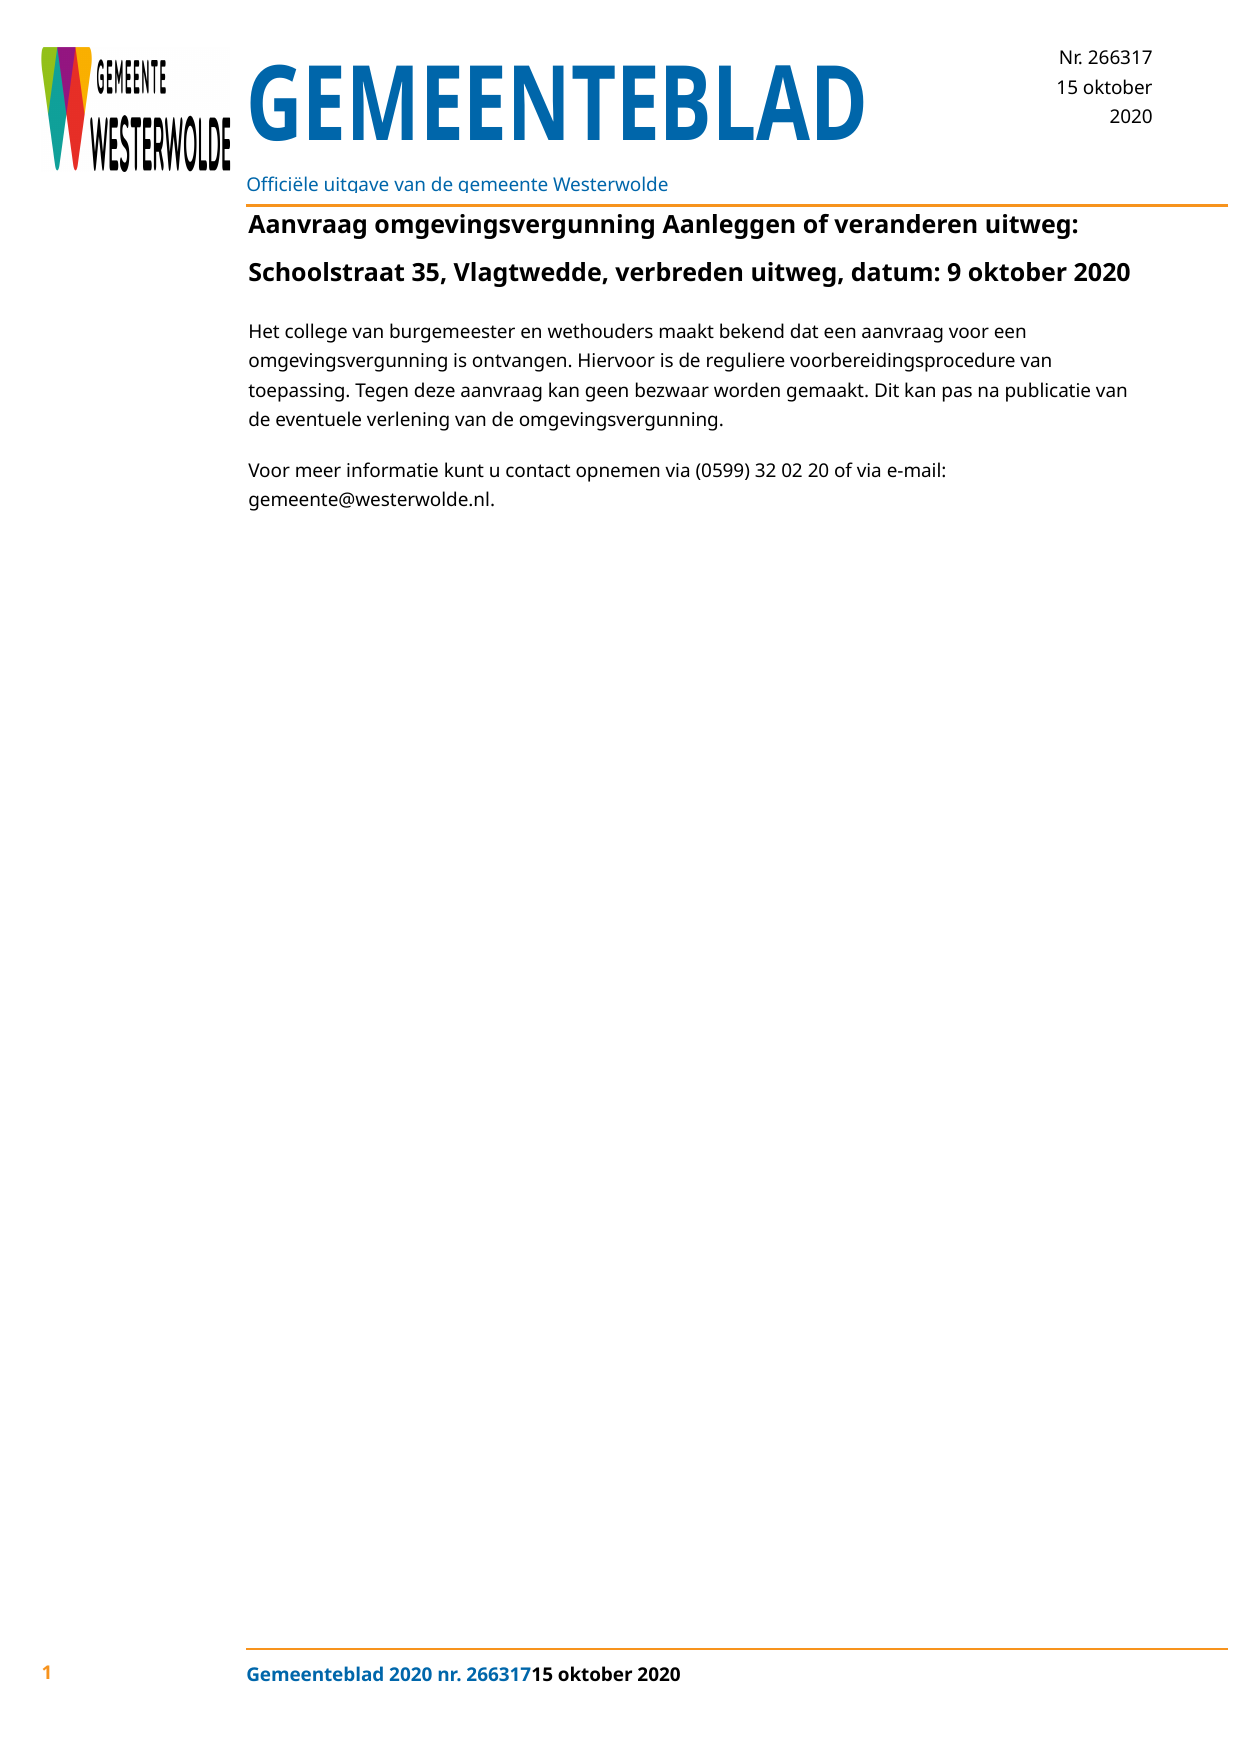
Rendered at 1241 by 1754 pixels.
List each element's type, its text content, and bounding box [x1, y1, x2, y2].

text Het college van burgemeester en wethouders maakt bekend dat een aanvraag voor een omgevingsvergunning is ontvangen. Hiervoor is de reguliere voorbereidingsprocedure van toepassing. Tegen deze aanvraag kan geen bezwaar worden gemaakt. Dit kan pas na publicatie van de eventuele verlening van de omgevingsvergunning. [248, 318, 1152, 432]
text Aanvraag omgevingsvergunning Aanleggen of veranderen uitweg: Schoolstraat 35, Vlagtwedde, verbreden uitweg, datum: 9 oktober 2020 [248, 207, 1152, 288]
picture [41, 47, 231, 172]
text Voor meer informatie kunt u contact opnemen via (0599) 32 02 20 of via e-mail: gemeente@westerwolde.nl. [248, 457, 1152, 512]
